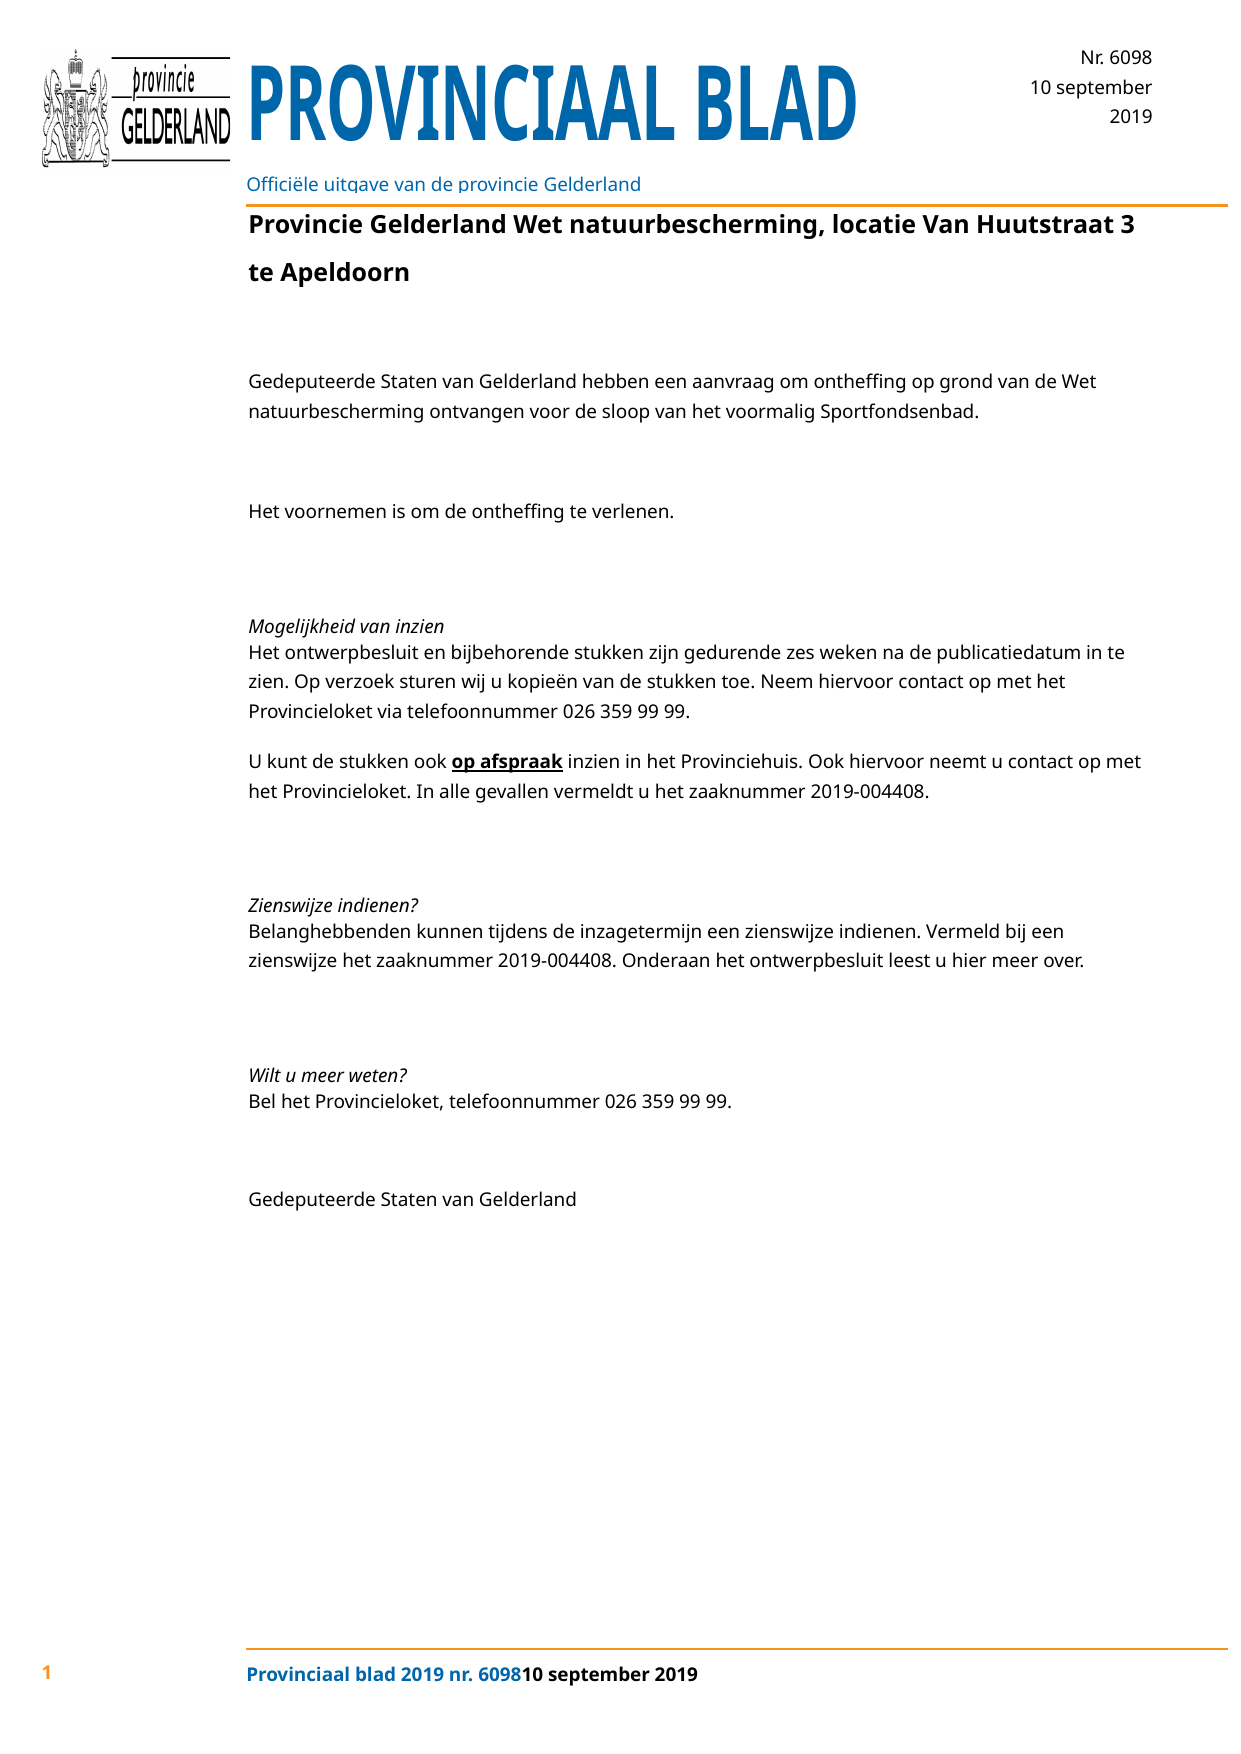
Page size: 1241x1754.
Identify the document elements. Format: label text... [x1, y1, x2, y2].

text Wilt u meer weten? [248, 1062, 1152, 1088]
text Gedeputeerde Staten van Gelderland [248, 1186, 1152, 1212]
text Gedeputeerde Staten van Gelderland hebben een aanvraag om ontheffing op grond van de Wet natuurbescherming ontvangen voor de sloop van het voormalig Sportfondsenbad. [248, 368, 1152, 424]
text Bel het Provincieloket, telefoonnummer 026 359 99 99. [248, 1088, 1152, 1113]
text Belanghebbenden kunnen tijdens de inzagetermijn een zienswijze indienen. Vermeld bij een zienswijze het zaaknummer 2019-004408. Onderaan het ontwerpbesluit leest u hier meer over. [248, 918, 1152, 973]
picture [41, 47, 231, 172]
text Provincie Gelderland Wet natuurbescherming, locatie Van Huutstraat 3 te Apeldoorn [248, 207, 1152, 288]
text Het voornemen is om de ontheffing te verlenen. [248, 499, 1152, 524]
text Het ontwerpbesluit en bijbehorende stukken zijn gedurende zes weken na de publicatiedatum in te zien. Op verzoek sturen wij u kopieën van de stukken toe. Neem hiervoor contact op met het Provincieloket via telefoonnummer 026 359 99 99. [248, 639, 1152, 724]
text Mogelijkheid van inzien [248, 613, 1152, 639]
text U kunt de stukken ook op afspraak inzien in het Provinciehuis. Ook hiervoor neemt u contact op met het Provincieloket. In alle gevallen vermeldt u het zaaknummer 2019-004408. [248, 748, 1152, 804]
text Zienswijze indienen? [248, 892, 1152, 918]
